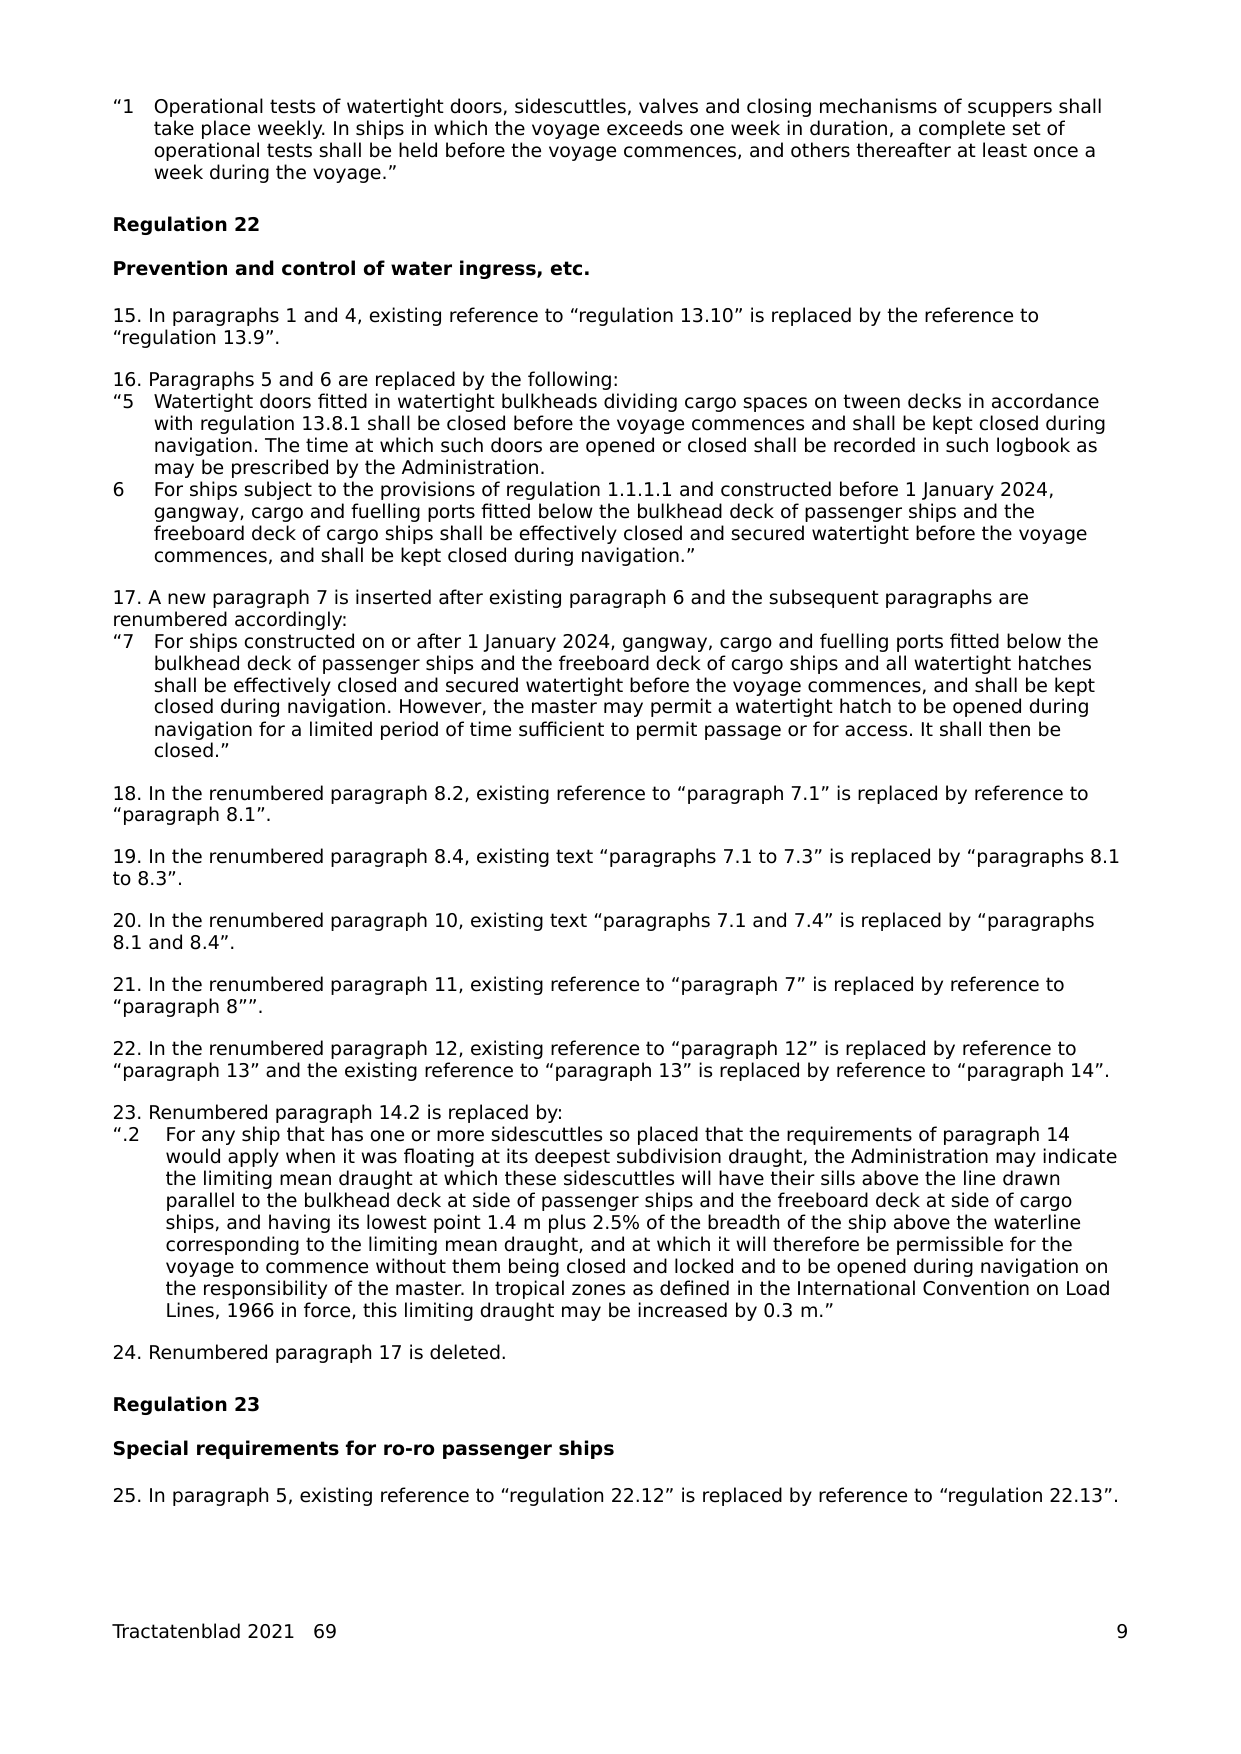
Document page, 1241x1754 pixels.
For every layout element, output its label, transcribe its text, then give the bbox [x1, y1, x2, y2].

text 20. In the renumbered paragraph 10, existing text “paragraphs 7.1 and 7.4” is replaced by “paragraphs 8.1 and 8.4”. [112, 910, 1128, 954]
text “7 For ships constructed on or after 1 January 2024, gangway, cargo and fuelling ports fitted below the bulkhead deck of passenger ships and the freeboard deck of cargo ships and all watertight hatches shall be effectively closed and secured watertight before the voyage commences, and shall be kept closed during navigation. However, the master may permit a watertight hatch to be opened during navigation for a limited period of time sufficient to permit passage or for access. It shall then be closed.” [112, 631, 1128, 762]
text “5 Watertight doors fitted in watertight bulkheads dividing cargo spaces on tween decks in accordance with regulation 13.8.1 shall be closed before the voyage commences and shall be kept closed during navigation. The time at which such doors are opened or closed shall be recorded in such logbook as may be prescribed by the Administration. [112, 391, 1128, 479]
text 21. In the renumbered paragraph 11, existing reference to “paragraph 7” is replaced by reference to “paragraph 8””. [112, 974, 1128, 1018]
text 16. Paragraphs 5 and 6 are replaced by the following: [112, 369, 1128, 391]
text 17. A new paragraph 7 is inserted after existing paragraph 6 and the subsequent paragraphs are renumbered accordingly: [112, 587, 1128, 631]
text 19. In the renumbered paragraph 8.4, existing text “paragraphs 7.1 to 7.3” is replaced by “paragraphs 8.1 to 8.3”. [112, 846, 1128, 890]
subtitle Regulation 22 Prevention and control of water ingress, etc. [112, 214, 1128, 280]
text “1 Operational tests of watertight doors, sidescuttles, valves and closing mechanisms of scuppers shall take place weekly. In ships in which the voyage exceeds one week in duration, a complete set of operational tests shall be held before the voyage commences, and others thereafter at least once a week during the voyage.” [112, 96, 1128, 184]
text 18. In the renumbered paragraph 8.2, existing reference to “paragraph 7.1” is replaced by reference to “paragraph 8.1”. [112, 782, 1128, 826]
text “.2 For any ship that has one or more sidescuttles so placed that the requirements of paragraph 14 would apply when it was floating at its deepest subdivision draught, the Administration may indicate the limiting mean draught at which these sidescuttles will have their sills above the line drawn parallel to the bulkhead deck at side of passenger ships and the freeboard deck at side of cargo ships, and having its lowest point 1.4 m plus 2.5% of the breadth of the ship above the waterline corresponding to the limiting mean draught, and at which it will therefore be permissible for the voyage to commence without them being closed and locked and to be opened during navigation on the responsibility of the master. In tropical zones as defined in the International Convention on Load Lines, 1966 in force, this limiting draught may be increased by 0.3 m.” [112, 1124, 1128, 1322]
text 22. In the renumbered paragraph 12, existing reference to “paragraph 12” is replaced by reference to “paragraph 13” and the existing reference to “paragraph 13” is replaced by reference to “paragraph 14”. [112, 1038, 1128, 1082]
text 23. Renumbered paragraph 14.2 is replaced by: [112, 1102, 1128, 1124]
text 15. In paragraphs 1 and 4, existing reference to “regulation 13.10” is replaced by the reference to “regulation 13.9”. [112, 305, 1128, 349]
text 25. In paragraph 5, existing reference to “regulation 22.12” is replaced by reference to “regulation 22.13”. [112, 1485, 1128, 1507]
subtitle Regulation 23 Special requirements for ro-ro passenger ships [112, 1394, 1128, 1460]
text 24. Renumbered paragraph 17 is deleted. [112, 1342, 1128, 1364]
text 6 For ships subject to the provisions of regulation 1.1.1.1 and constructed before 1 January 2024, gangway, cargo and fuelling ports fitted below the bulkhead deck of passenger ships and the freeboard deck of cargo ships shall be effectively closed and secured watertight before the voyage commences, and shall be kept closed during navigation.” [112, 479, 1128, 567]
